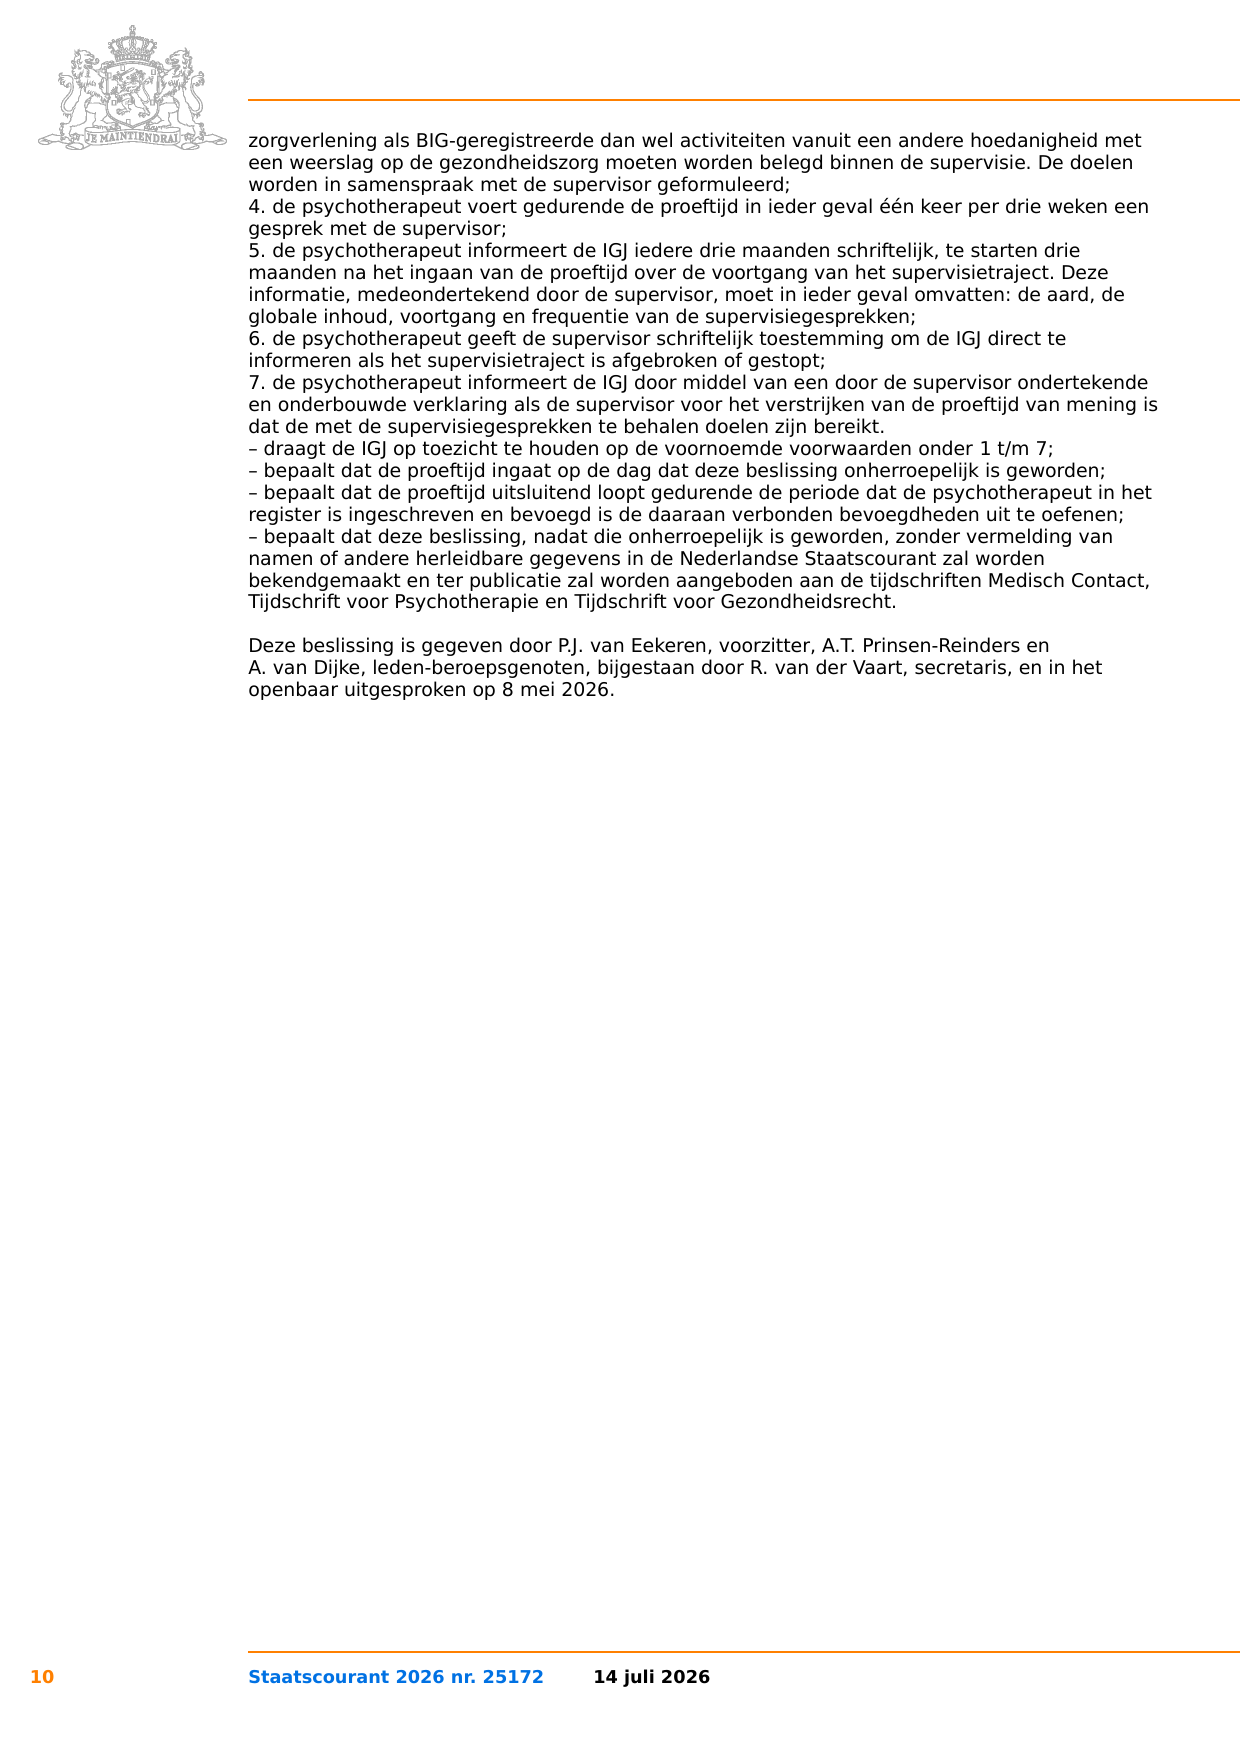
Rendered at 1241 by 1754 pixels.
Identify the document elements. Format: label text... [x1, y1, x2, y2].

text 5. de psychotherapeut informeert de IGJ iedere drie maanden schriftelijk, te starten drie maanden na het ingaan van de proeftijd over de voortgang van het supervisietraject. Deze informatie, medeondertekend door de supervisor, moet in ieder geval omvatten: de aard, de globale inhoud, voortgang en frequentie van de supervisiegesprekken; [248, 240, 1163, 328]
text Deze beslissing is gegeven door P.J. van Eekeren, voorzitter, A.T. Prinsen-Reinders en A. van Dijke, leden-beroepsgenoten, bijgestaan door R. van der Vaart, secretaris, en in het openbaar uitgesproken op 8 mei 2026. [248, 635, 1163, 701]
text zorgverlening als BIG-geregistreerde dan wel activiteiten vanuit een andere hoedanigheid met een weerslag op de gezondheidszorg moeten worden belegd binnen de supervisie. De doelen worden in samenspraak met de supervisor geformuleerd; [248, 130, 1163, 196]
text 4. de psychotherapeut voert gedurende de proeftijd in ieder geval één keer per drie weken een gesprek met de supervisor; [248, 196, 1163, 240]
picture [38, 25, 227, 150]
text – bepaalt dat deze beslissing, nadat die onherroepelijk is geworden, zonder vermelding van namen of andere herleidbare gegevens in de Nederlandse Staatscourant zal worden bekendgemaakt en ter publicatie zal worden aangeboden aan de tijdschriften Medisch Contact, Tijdschrift voor Psychotherapie en Tijdschrift voor Gezondheidsrecht. [248, 526, 1163, 613]
text 7. de psychotherapeut informeert de IGJ door middel van een door de supervisor ondertekende en onderbouwde verklaring als de supervisor voor het verstrijken van de proeftijd van mening is dat de met de supervisiegesprekken te behalen doelen zijn bereikt. [248, 372, 1163, 438]
text – bepaalt dat de proeftijd uitsluitend loopt gedurende de periode dat de psychotherapeut in het register is ingeschreven en bevoegd is de daaraan verbonden bevoegdheden uit te oefenen; [248, 482, 1163, 526]
text 6. de psychotherapeut geeft de supervisor schriftelijk toestemming om de IGJ direct te informeren als het supervisietraject is afgebroken of gestopt; [248, 328, 1163, 372]
text – draagt de IGJ op toezicht te houden op de voornoemde voorwaarden onder 1 t/m 7; [248, 438, 1163, 459]
text – bepaalt dat de proeftijd ingaat op de dag dat deze beslissing onherroepelijk is geworden; [248, 459, 1163, 482]
